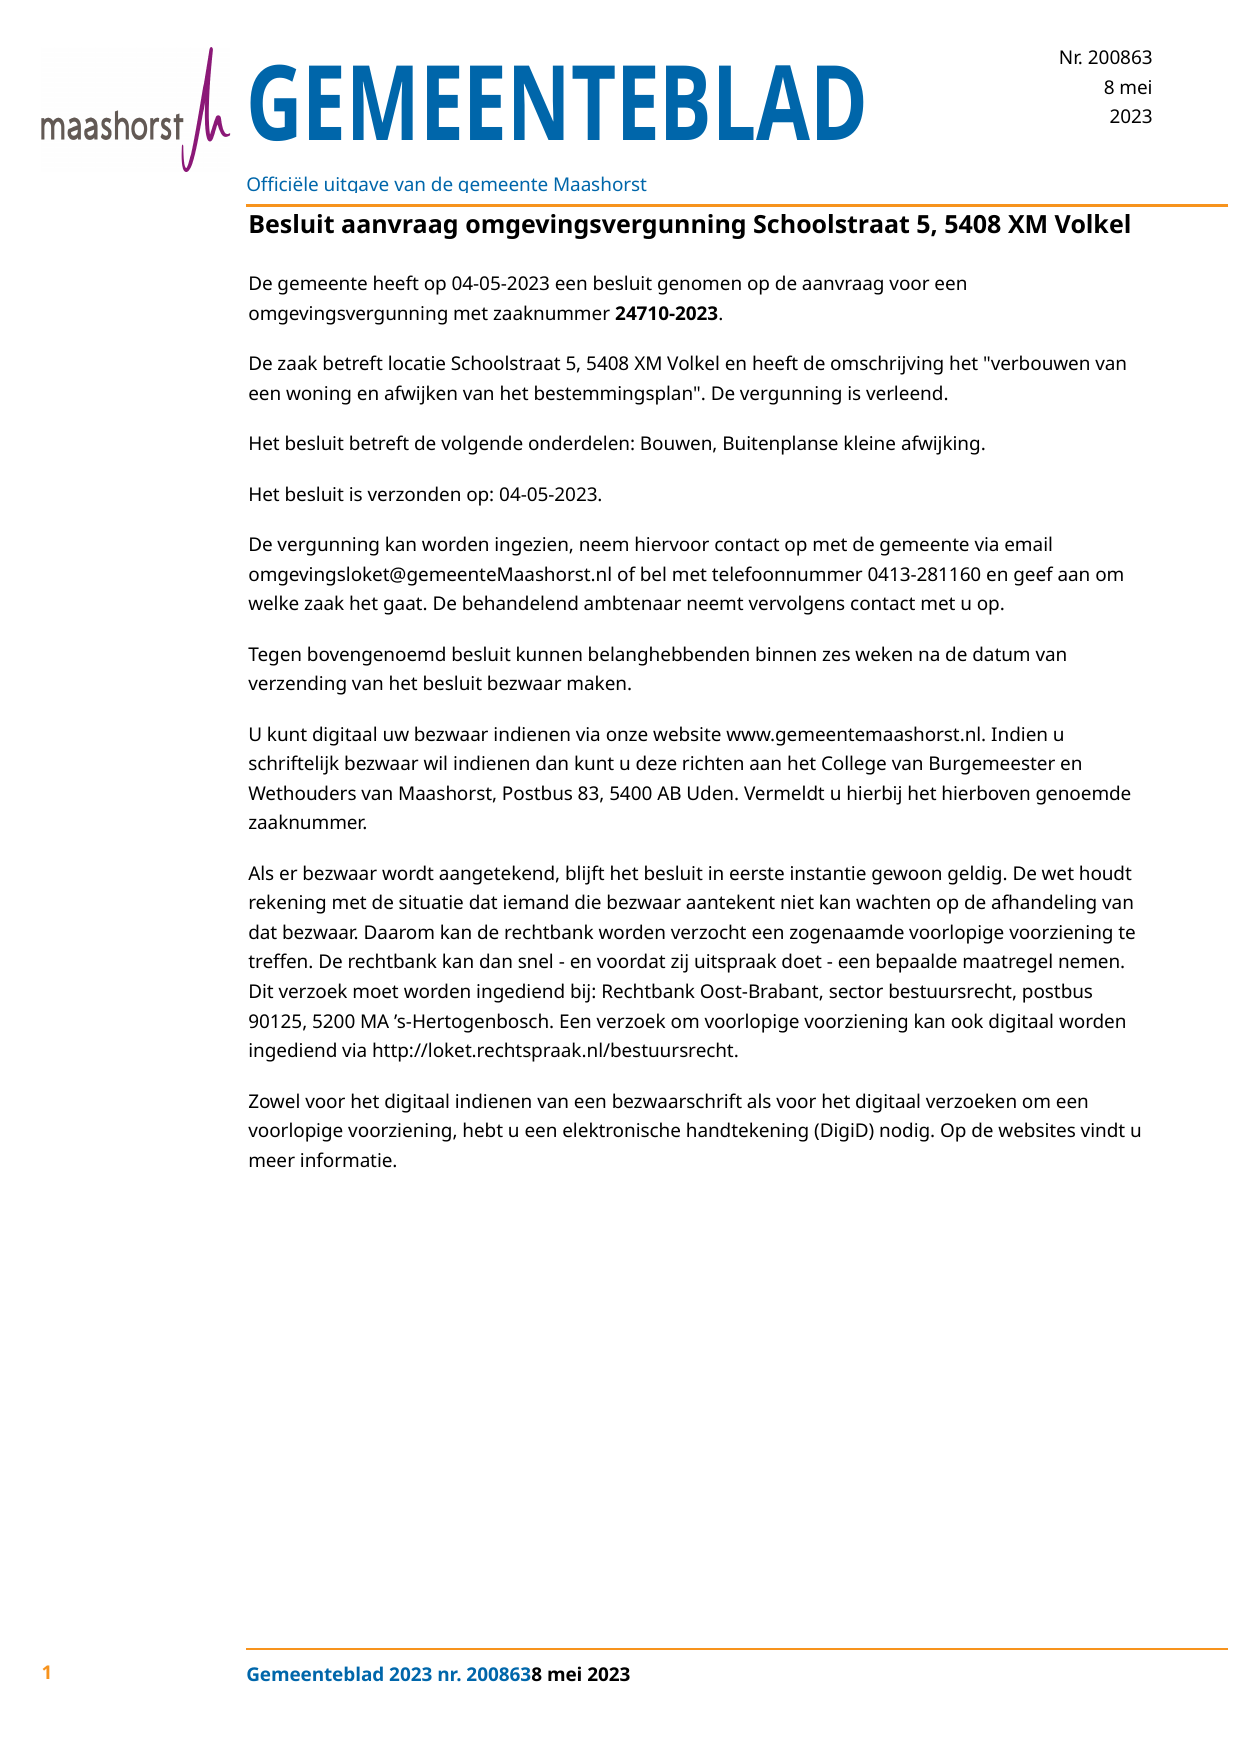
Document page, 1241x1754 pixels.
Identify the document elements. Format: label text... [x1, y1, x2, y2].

text U kunt digitaal uw bezwaar indienen via onze website www.gemeentemaashorst.nl. Indien u schriftelijk bezwaar wil indienen dan kunt u deze richten aan het College van Burgemeester en Wethouders van Maashorst, Postbus 83, 5400 AB Uden. Vermeldt u hierbij het hierboven genoemde zaaknummer. [248, 721, 1152, 835]
text De zaak betreft locatie Schoolstraat 5, 5408 XM Volkel en heeft de omschrijving het "verbouwen van een woning en afwijken van het bestemmingsplan". De vergunning is verleend. [248, 350, 1152, 406]
picture [41, 47, 231, 172]
text Zowel voor het digitaal indienen van een bezwaarschrift als voor het digitaal verzoeken om een voorlopige voorziening, hebt u een elektronische handtekening (DigiD) nodig. Op de websites vindt u meer informatie. [248, 1088, 1152, 1173]
text Besluit aanvraag omgevingsvergunning Schoolstraat 5, 5408 XM Volkel [248, 207, 1152, 241]
text Het besluit is verzonden op: 04-05-2023. [248, 481, 1152, 506]
text Tegen bovengenoemd besluit kunnen belanghebbenden binnen zes weken na de datum van verzending van het besluit bezwaar maken. [248, 641, 1152, 696]
text Het besluit betreft de volgende onderdelen: Bouwen, Buitenplanse kleine afwijking. [248, 430, 1152, 456]
text De vergunning kan worden ingezien, neem hiervoor contact op met de gemeente via email omgevingsloket@gemeenteMaashorst.nl of bel met telefoonnummer 0413-281160 en geef aan om welke zaak het gaat. De behandelend ambtenaar neemt vervolgens contact met u op. [248, 531, 1152, 616]
text De gemeente heeft op 04-05-2023 een besluit genomen op de aanvraag voor een omgevingsvergunning met zaaknummer 24710-2023. [248, 270, 1152, 326]
text Als er bezwaar wordt aangetekend, blijft het besluit in eerste instantie gewoon geldig. De wet houdt rekening met de situatie dat iemand die bezwaar aantekent niet kan wachten op de afhandeling van dat bezwaar. Daarom kan de rechtbank worden verzocht een zogenaamde voorlopige voorziening te treffen. De rechtbank kan dan snel - en voordat zij uitspraak doet - een bepaalde maatregel nemen. Dit verzoek moet worden ingediend bij: Rechtbank Oost-Brabant, sector bestuursrecht, postbus 90125, 5200 MA ’s-Hertogenbosch. Een verzoek om voorlopige voorziening kan ook digitaal worden ingediend via http://loket.rechtspraak.nl/bestuursrecht. [248, 860, 1152, 1063]
